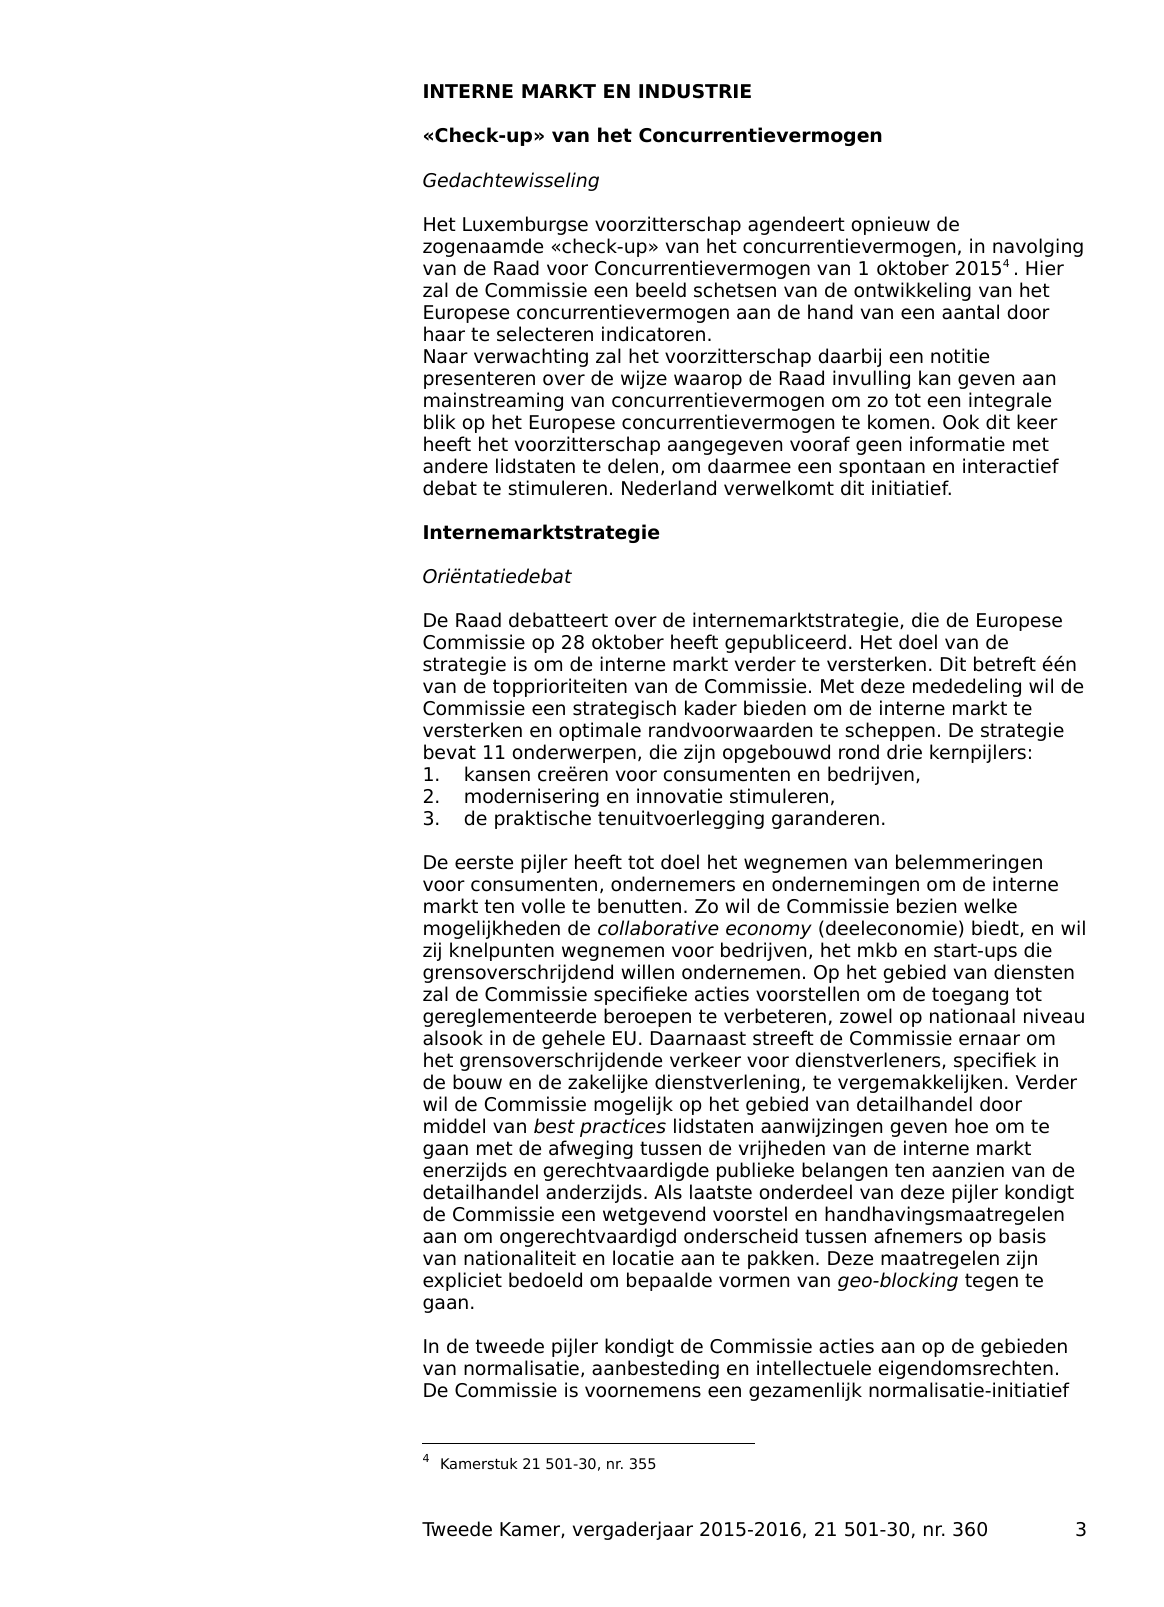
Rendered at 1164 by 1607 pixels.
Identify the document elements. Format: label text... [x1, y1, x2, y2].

subtitle Oriëntatiedebat [422, 566, 1087, 588]
subtitle Internemarktstrategie [422, 522, 1087, 544]
text 2. modernisering en innovatie stimuleren, [422, 786, 1087, 808]
subtitle «Check-up» van het Concurrentievermogen [422, 125, 1087, 147]
text In de tweede pijler kondigt de Commissie acties aan op de gebieden van normalisatie, aanbesteding en intellectuele eigendomsrechten. De Commissie is voornemens een gezamenlijk normalisatie-initiatief [422, 1336, 1087, 1402]
text Het Luxemburgse voorzitterschap agendeert opnieuw de zogenaamde «check-up» van het concurrentievermogen, in navolging van de Raad voor Concurrentievermogen van 1 oktober 2015. Hier zal de Commissie een beeld schetsen van de ontwikkeling van het Europese concurrentievermogen aan de hand van een aantal door haar te selecteren indicatoren. [422, 214, 1087, 346]
text Naar verwachting zal het voorzitterschap daarbij een notitie presenteren over de wijze waarop de Raad invulling kan geven aan mainstreaming van concurrentievermogen om zo tot een integrale blik op het Europese concurrentievermogen te komen. Ook dit keer heeft het voorzitterschap aangegeven vooraf geen informatie met andere lidstaten te delen, om daarmee een spontaan en interactief debat te stimuleren. Nederland verwelkomt dit initiatief. [422, 346, 1087, 499]
text De eerste pijler heeft tot doel het wegnemen van belemmeringen voor consumenten, ondernemers en ondernemingen om de interne markt ten volle te benutten. Zo wil de Commissie bezien welke mogelijkheden de collaborative economy (deeleconomie) biedt, en wil zij knelpunten wegnemen voor bedrijven, het mkb en start-ups die grensoverschrijdend willen ondernemen. Op het gebied van diensten zal de Commissie specifieke acties voorstellen om de toegang tot gereglementeerde beroepen te verbeteren, zowel op nationaal niveau alsook in de gehele EU. Daarnaast streeft de Commissie ernaar om het grensoverschrijdende verkeer voor dienstverleners, specifiek in de bouw en de zakelijke dienstverlening, te vergemakkelijken. Verder wil de Commissie mogelijk op het gebied van detailhandel door middel van best practices lidstaten aanwijzingen geven hoe om te gaan met de afweging tussen de vrijheden van de interne markt enerzijds en gerechtvaardigde publieke belangen ten aanzien van de detailhandel anderzijds. Als laatste onderdeel van deze pijler kondigt de Commissie een wetgevend voorstel en handhavingsmaatregelen aan om ongerechtvaardigd onderscheid tussen afnemers op basis van nationaliteit en locatie aan te pakken. Deze maatregelen zijn expliciet bedoeld om bepaalde vormen van geo-blocking tegen te gaan. [422, 852, 1087, 1313]
text 1. kansen creëren voor consumenten en bedrijven, [422, 764, 1087, 786]
subtitle INTERNE MARKT EN INDUSTRIE [422, 81, 1087, 103]
text De Raad debatteert over de internemarktstrategie, die de Europese Commissie op 28 oktober heeft gepubliceerd. Het doel van de strategie is om de interne markt verder te versterken. Dit betreft één van de topprioriteiten van de Commissie. Met deze mededeling wil de Commissie een strategisch kader bieden om de interne markt te versterken en optimale randvoorwaarden te scheppen. De strategie bevat 11 onderwerpen, die zijn opgebouwd rond drie kernpijlers: [422, 610, 1087, 764]
subtitle Gedachtewisseling [422, 169, 1087, 192]
text Kamerstuk 21 501-30, nr. 355 [422, 1452, 1087, 1474]
text 3. de praktische tenuitvoerlegging garanderen. [422, 808, 1087, 830]
